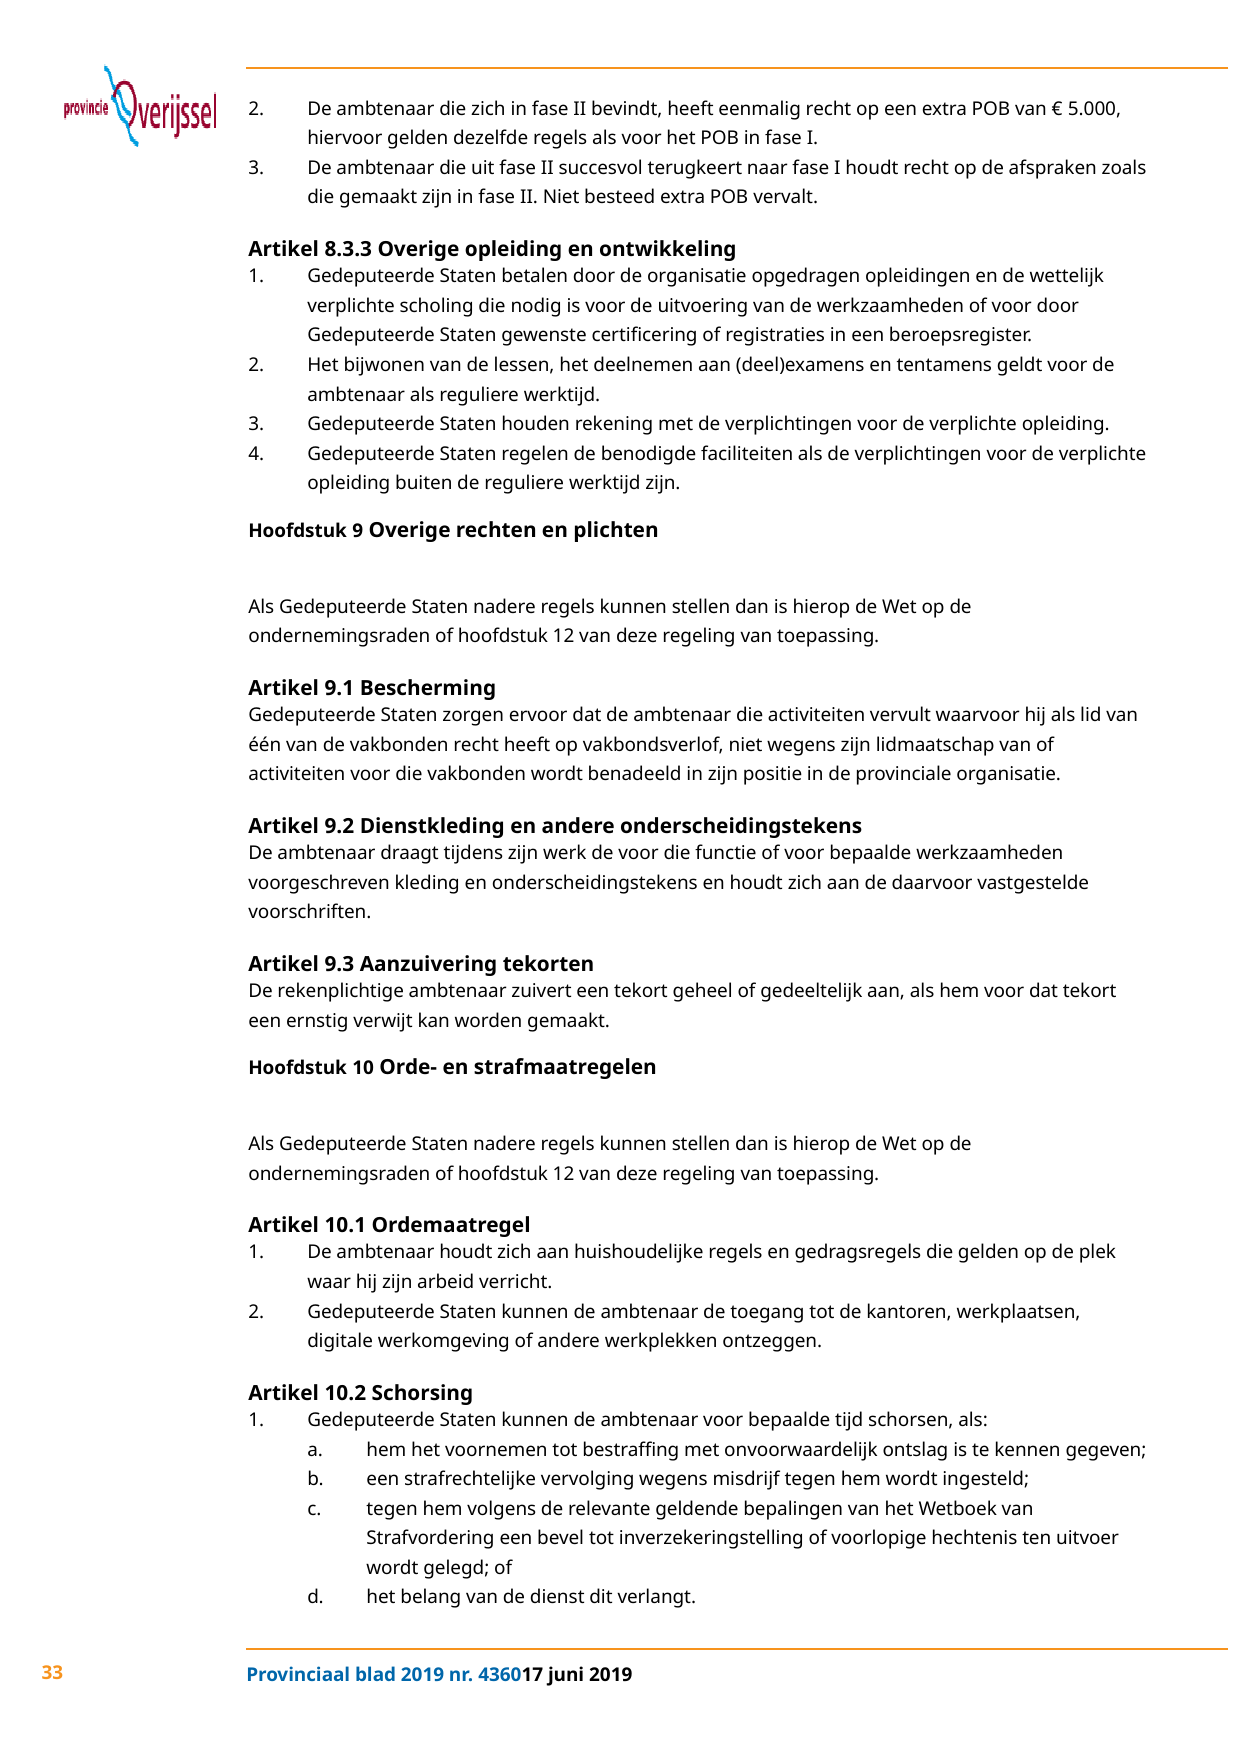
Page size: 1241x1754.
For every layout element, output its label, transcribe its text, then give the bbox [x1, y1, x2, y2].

list hem het voornemen tot bestraffing met onvoorwaardelijk ontslag is te kennen gegeven; [307, 1436, 1152, 1462]
list een strafrechtelijke vervolging wegens misdrijf tegen hem wordt ingesteld; [307, 1465, 1152, 1491]
text Als Gedeputeerde Staten nadere regels kunnen stellen dan is hierop de Wet op de ondernemingsraden of hoofdstuk 12 van deze regeling van toepassing. [248, 1130, 1152, 1186]
text Artikel 10.1 Ordemaatregel [248, 1210, 1152, 1239]
list De ambtenaar die uit fase II succesvol terugkeert naar fase I houdt recht op de afspraken zoals die gemaakt zijn in fase II. Niet besteed extra POB vervalt. [248, 154, 1152, 209]
text Hoofdstuk 10 Orde- en strafmaatregelen [248, 1052, 1152, 1081]
list Gedeputeerde Staten houden rekening met de verplichtingen voor de verplichte opleiding. [248, 410, 1152, 436]
list Het bijwonen van de lessen, het deelnemen aan (deel)examens en tentamens geldt voor de ambtenaar als reguliere werktijd. [248, 351, 1152, 406]
text Artikel 9.1 Bescherming [248, 673, 1152, 701]
list Gedeputeerde Staten kunnen de ambtenaar voor bepaalde tijd schorsen, als: [248, 1406, 1152, 1432]
text De ambtenaar draagt tijdens zijn werk de voor die functie of voor bepaalde werkzaamheden voorgeschreven kleding en onderscheidingstekens en houdt zich aan de daarvoor vastgestelde voorschriften. [248, 839, 1152, 924]
text Als Gedeputeerde Staten nadere regels kunnen stellen dan is hierop de Wet op de ondernemingsraden of hoofdstuk 12 van deze regeling van toepassing. [248, 593, 1152, 648]
list tegen hem volgens de relevante geldende bepalingen van het Wetboek van Strafvordering een bevel tot inverzekeringstelling of voorlopige hechtenis ten uitvoer wordt gelegd; of [307, 1495, 1152, 1580]
text Gedeputeerde Staten zorgen ervoor dat de ambtenaar die activiteiten vervult waarvoor hij als lid van één van de vakbonden recht heeft op vakbondsverlof, niet wegens zijn lidmaatschap van of activiteiten voor die vakbonden wordt benadeeld in zijn positie in de provinciale organisatie. [248, 701, 1152, 786]
text Artikel 8.3.3 Overige opleiding en ontwikkeling [248, 234, 1152, 262]
text Artikel 10.2 Schorsing [248, 1378, 1152, 1406]
text Artikel 9.2 Dienstkleding en andere onderscheidingstekens [248, 811, 1152, 839]
list De ambtenaar houdt zich aan huishoudelijke regels en gedragsregels die gelden op de plek waar hij zijn arbeid verricht. [248, 1239, 1152, 1294]
list Gedeputeerde Staten regelen de benodigde faciliteiten als de verplichtingen voor de verplichte opleiding buiten de reguliere werktijd zijn. [248, 440, 1152, 495]
text De rekenplichtige ambtenaar zuivert een tekort geheel of gedeeltelijk aan, als hem voor dat tekort een ernstig verwijt kan worden gemaakt. [248, 977, 1152, 1033]
picture [41, 47, 231, 172]
text Artikel 9.3 Aanzuivering tekorten [248, 949, 1152, 977]
list De ambtenaar die zich in fase II bevindt, heeft eenmalig recht op een extra POB van € 5.000, hiervoor gelden dezelfde regels als voor het POB in fase I. [248, 95, 1152, 150]
list het belang van de dienst dit verlangt. [307, 1584, 1152, 1609]
text Hoofdstuk 9 Overige rechten en plichten [248, 515, 1152, 543]
list Gedeputeerde Staten betalen door de organisatie opgedragen opleidingen en de wettelijk verplichte scholing die nodig is voor de uitvoering van de werkzaamheden of voor door Gedeputeerde Staten gewenste certificering of registraties in een beroepsregister. [248, 262, 1152, 347]
list Gedeputeerde Staten kunnen de ambtenaar de toegang tot de kantoren, werkplaatsen, digitale werkomgeving of andere werkplekken ontzeggen. [248, 1298, 1152, 1353]
